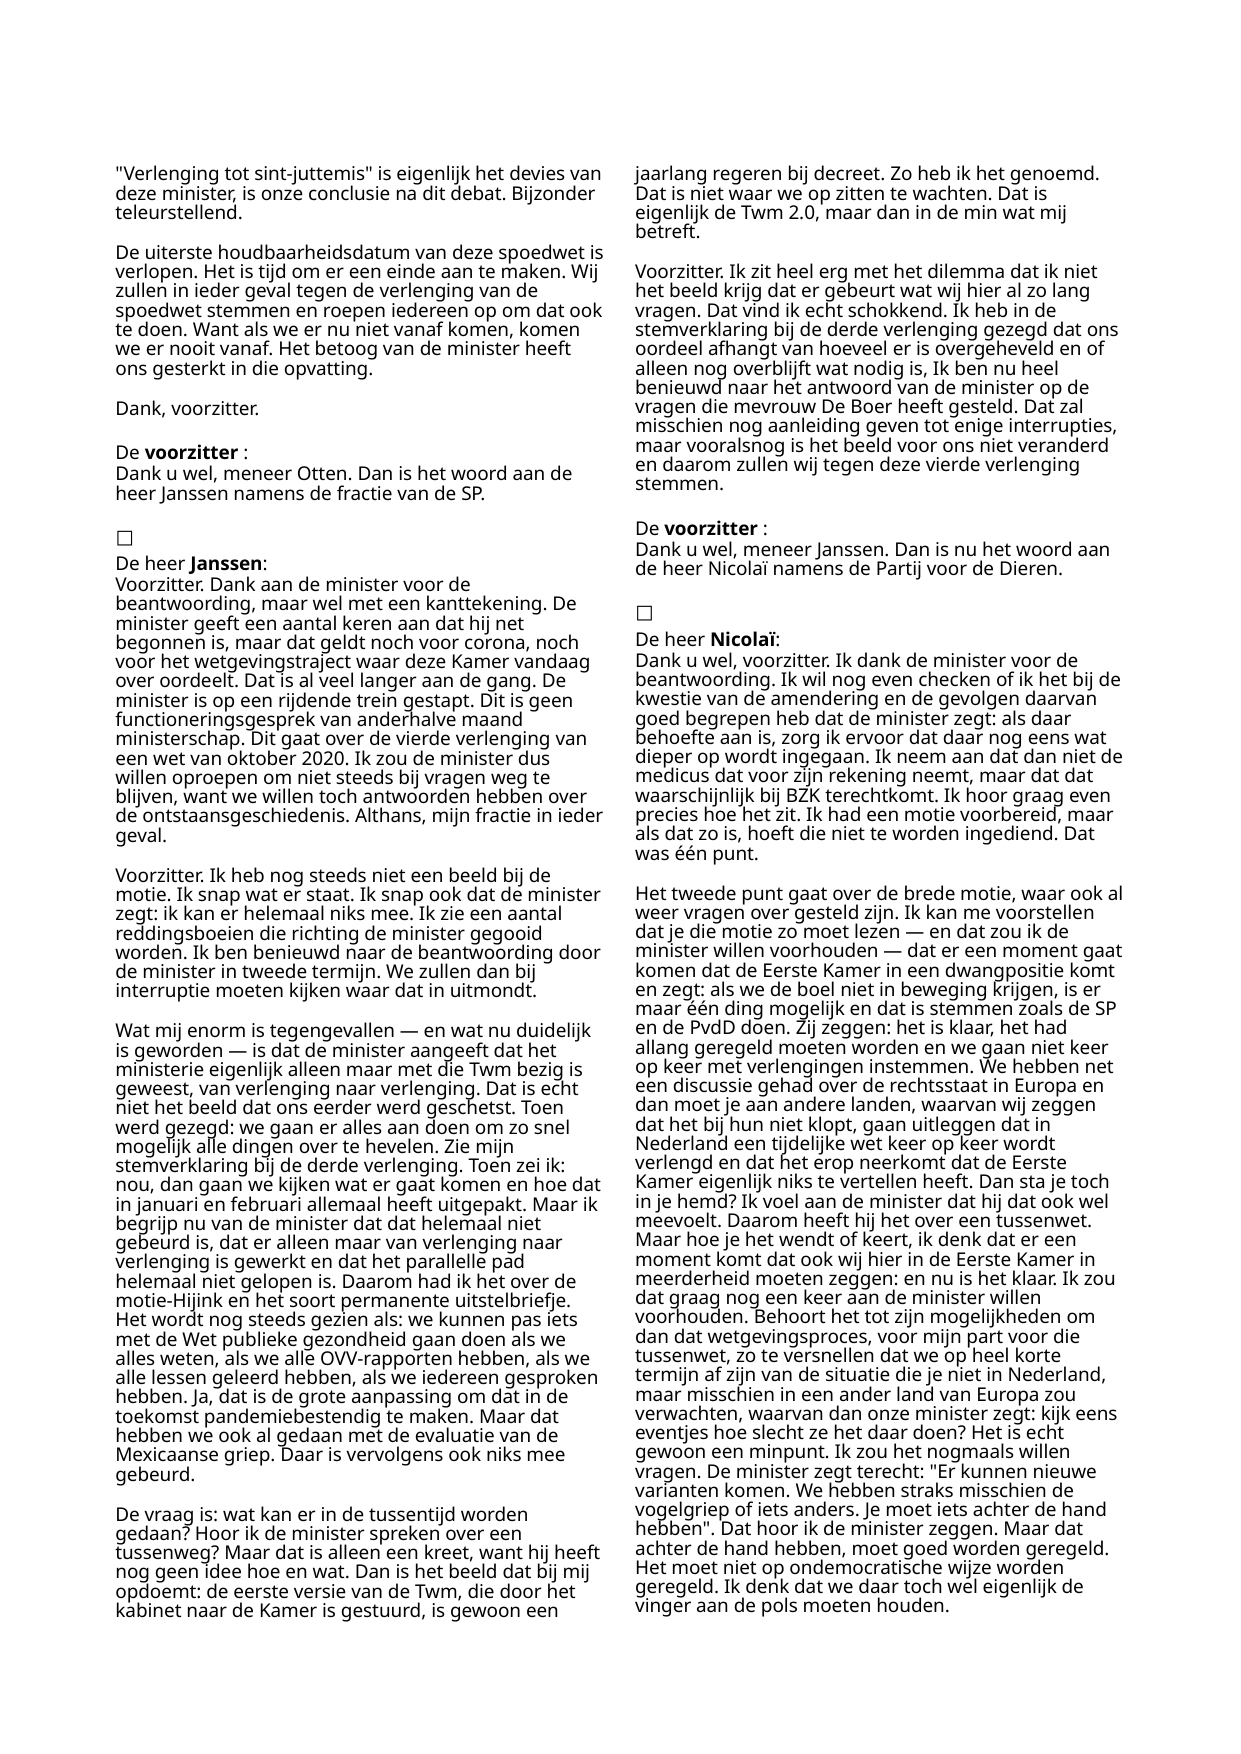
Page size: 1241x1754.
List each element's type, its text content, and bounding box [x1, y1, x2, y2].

text ⬜ [115, 525, 605, 550]
text Voorzitter. Ik zit heel erg met het dilemma dat ik niet het beeld krijg dat er gebeurt wat wij hier al zo lang vragen. Dat vind ik echt schokkend. Ik heb in de stemverklaring bij de derde verlenging gezegd dat ons oordeel afhangt van hoeveel er is overgeheveld en of alleen nog overblijft wat nodig is, Ik ben nu heel benieuwd naar het antwoord van de minister op de vragen die mevrouw De Boer heeft gesteld. Dat zal misschien nog aanleiding geven tot enige interrupties, maar vooralsnog is het beeld voor ons niet veranderd en daarom zullen wij tegen deze vierde verlenging stemmen. [635, 263, 1125, 494]
text Voorzitter. Dank aan de minister voor de beantwoording, maar wel met een kanttekening. De minister geeft een aantal keren aan dat hij net begonnen is, maar dat geldt noch voor corona, noch voor het wetgevingstraject waar deze Kamer vandaag over oordeelt. Dat is al veel langer aan de gang. De minister is op een rijdende trein gestapt. Dit is geen functioneringsgesprek van anderhalve maand ministerschap. Dit gaat over de vierde verlenging van een wet van oktober 2020. Ik zou de minister dus willen oproepen om niet steeds bij vragen weg te blijven, want we willen toch antwoorden hebben over de ontstaansgeschiedenis. Althans, mijn fractie in ieder geval. [115, 576, 605, 846]
text Voorzitter. Ik heb nog steeds niet een beeld bij de motie. Ik snap wat er staat. Ik snap ook dat de minister zegt: ik kan er helemaal niks mee. Ik zie een aantal reddingsboeien die richting de minister gegooid worden. Ik ben benieuwd naar de beantwoording door de minister in tweede termijn. We zullen dan bij interruptie moeten kijken waar dat in uitmondt. [115, 867, 605, 1002]
text Dank u wel, voorzitter. Ik dank de minister voor de beantwoording. Ik wil nog even checken of ik het bij de kwestie van de amendering en de gevolgen daarvan goed begrepen heb dat de minister zegt: als daar behoefte aan is, zorg ik ervoor dat daar nog eens wat dieper op wordt ingegaan. Ik neem aan dat dan niet de medicus dat voor zijn rekening neemt, maar dat dat waarschijnlijk bij BZK terechtkomt. Ik hoor graag even precies hoe het zit. Ik had een motie voorbereid, maar als dat zo is, hoeft die niet te worden ingediend. Dat was één punt. [635, 652, 1125, 864]
text ⬜ [635, 600, 1125, 626]
text "Verlenging tot sint-juttemis" is eigenlijk het devies van deze minister, is onze conclusie na dit debat. Bijzonder teleurstellend. [115, 165, 605, 223]
text Dank u wel, meneer Otten. Dan is het woord aan de heer Janssen namens de fractie van de SP. [115, 465, 605, 504]
text Het tweede punt gaat over de brede motie, waar ook al weer vragen over gesteld zijn. Ik kan me voorstellen dat je die motie zo moet lezen — en dat zou ik de minister willen voorhouden — dat er een moment gaat komen dat de Eerste Kamer in een dwangpositie komt en zegt: als we de boel niet in beweging krijgen, is er maar één ding mogelijk en dat is stemmen zoals de SP en de PvdD doen. Zij zeggen: het is klaar, het had allang geregeld moeten worden en we gaan niet keer op keer met verlengingen instemmen. We hebben net een discussie gehad over de rechtsstaat in Europa en dan moet je aan andere landen, waarvan wij zeggen dat het bij hun niet klopt, gaan uitleggen dat in Nederland een tijdelijke wet keer op keer wordt verlengd en dat het erop neerkomt dat de Eerste Kamer eigenlijk niks te vertellen heeft. Dan sta je toch in je hemd? Ik voel aan de minister dat hij dat ook wel meevoelt. Daarom heeft hij het over een tussenwet. Maar hoe je het wendt of keert, ik denk dat er een moment komt dat ook wij hier in de Eerste Kamer in meerderheid moeten zeggen: en nu is het klaar. Ik zou dat graag nog een keer aan de minister willen voorhouden. Behoort het tot zijn mogelijkheden om dan dat wetgevingsproces, voor mijn part voor die tussenwet, zo te versnellen dat we op heel korte termijn af zijn van de situatie die je niet in Nederland, maar misschien in een ander land van Europa zou verwachten, waarvan dan onze minister zegt: kijk eens eventjes hoe slecht ze het daar doen? Het is echt gewoon een minpunt. Ik zou het nogmaals willen vragen. De minister zegt terecht: "Er kunnen nieuwe varianten komen. We hebben straks misschien de vogelgriep of iets anders. Je moet iets achter de hand hebben". Dat hoor ik de minister zeggen. Maar dat achter de hand hebben, moet goed worden geregeld. Het moet niet op ondemocratische wijze worden geregeld. Ik denk dat we daar toch wel eigenlijk de vinger aan de pols moeten houden. [635, 884, 1125, 1617]
text Wat mij enorm is tegengevallen — en wat nu duidelijk is geworden — is dat de minister aangeeft dat het ministerie eigenlijk alleen maar met die Twm bezig is geweest, van verlenging naar verlenging. Dat is echt niet het beeld dat ons eerder werd geschetst. Toen werd gezegd: we gaan er alles aan doen om zo snel mogelijk alle dingen over te hevelen. Zie mijn stemverklaring bij de derde verlenging. Toen zei ik: nou, dan gaan we kijken wat er gaat komen en hoe dat in januari en februari allemaal heeft uitgepakt. Maar ik begrijp nu van de minister dat dat helemaal niet gebeurd is, dat er alleen maar van verlenging naar verlenging is gewerkt en dat het parallelle pad helemaal niet gelopen is. Daarom had ik het over de motie-Hijink en het soort permanente uitstelbriefje. Het wordt nog steeds gezien als: we kunnen pas iets met de Wet publieke gezondheid gaan doen als we alles weten, als we alle OVV-rapporten hebben, als we alle lessen geleerd hebben, als we iedereen gesproken hebben. Ja, dat is de grote aanpassing om dat in de toekomst pandemiebestendig te maken. Maar dat hebben we ook al gedaan met de evaluatie van de Mexicaanse griep. Daar is vervolgens ook niks mee gebeurd. [115, 1022, 605, 1485]
text Dank, voorzitter. [115, 399, 605, 419]
text De heer Janssen: [115, 550, 605, 576]
text Dank u wel, meneer Janssen. Dan is nu het woord aan de heer Nicolaï namens de Partij voor de Dieren. [635, 541, 1125, 579]
text De heer Nicolaï: [635, 626, 1125, 652]
text De vraag is: wat kan er in de tussentijd worden gedaan? Hoor ik de minister spreken over een tussenweg? Maar dat is alleen een kreet, want hij heeft nog geen idee hoe en wat. Dan is het beeld dat bij mij opdoemt: de eerste versie van de Twm, die door het kabinet naar de Kamer is gestuurd, is gewoon een [115, 1506, 605, 1621]
text De voorzitter : [115, 439, 605, 465]
text De uiterste houdbaarheidsdatum van deze spoedwet is verlopen. Het is tijd om er een einde aan te maken. Wij zullen in ieder geval tegen de verlenging van de spoedwet stemmen en roepen iedereen op om dat ook te doen. Want als we er nu niet vanaf komen, komen we er nooit vanaf. Het betoog van de minister heeft ons gesterkt in die opvatting. [115, 244, 605, 379]
text De voorzitter : [635, 515, 1125, 541]
text jaarlang regeren bij decreet. Zo heb ik het genoemd. Dat is niet waar we op zitten te wachten. Dat is eigenlijk de Twm 2.0, maar dan in de min wat mij betreft. [635, 165, 1125, 242]
